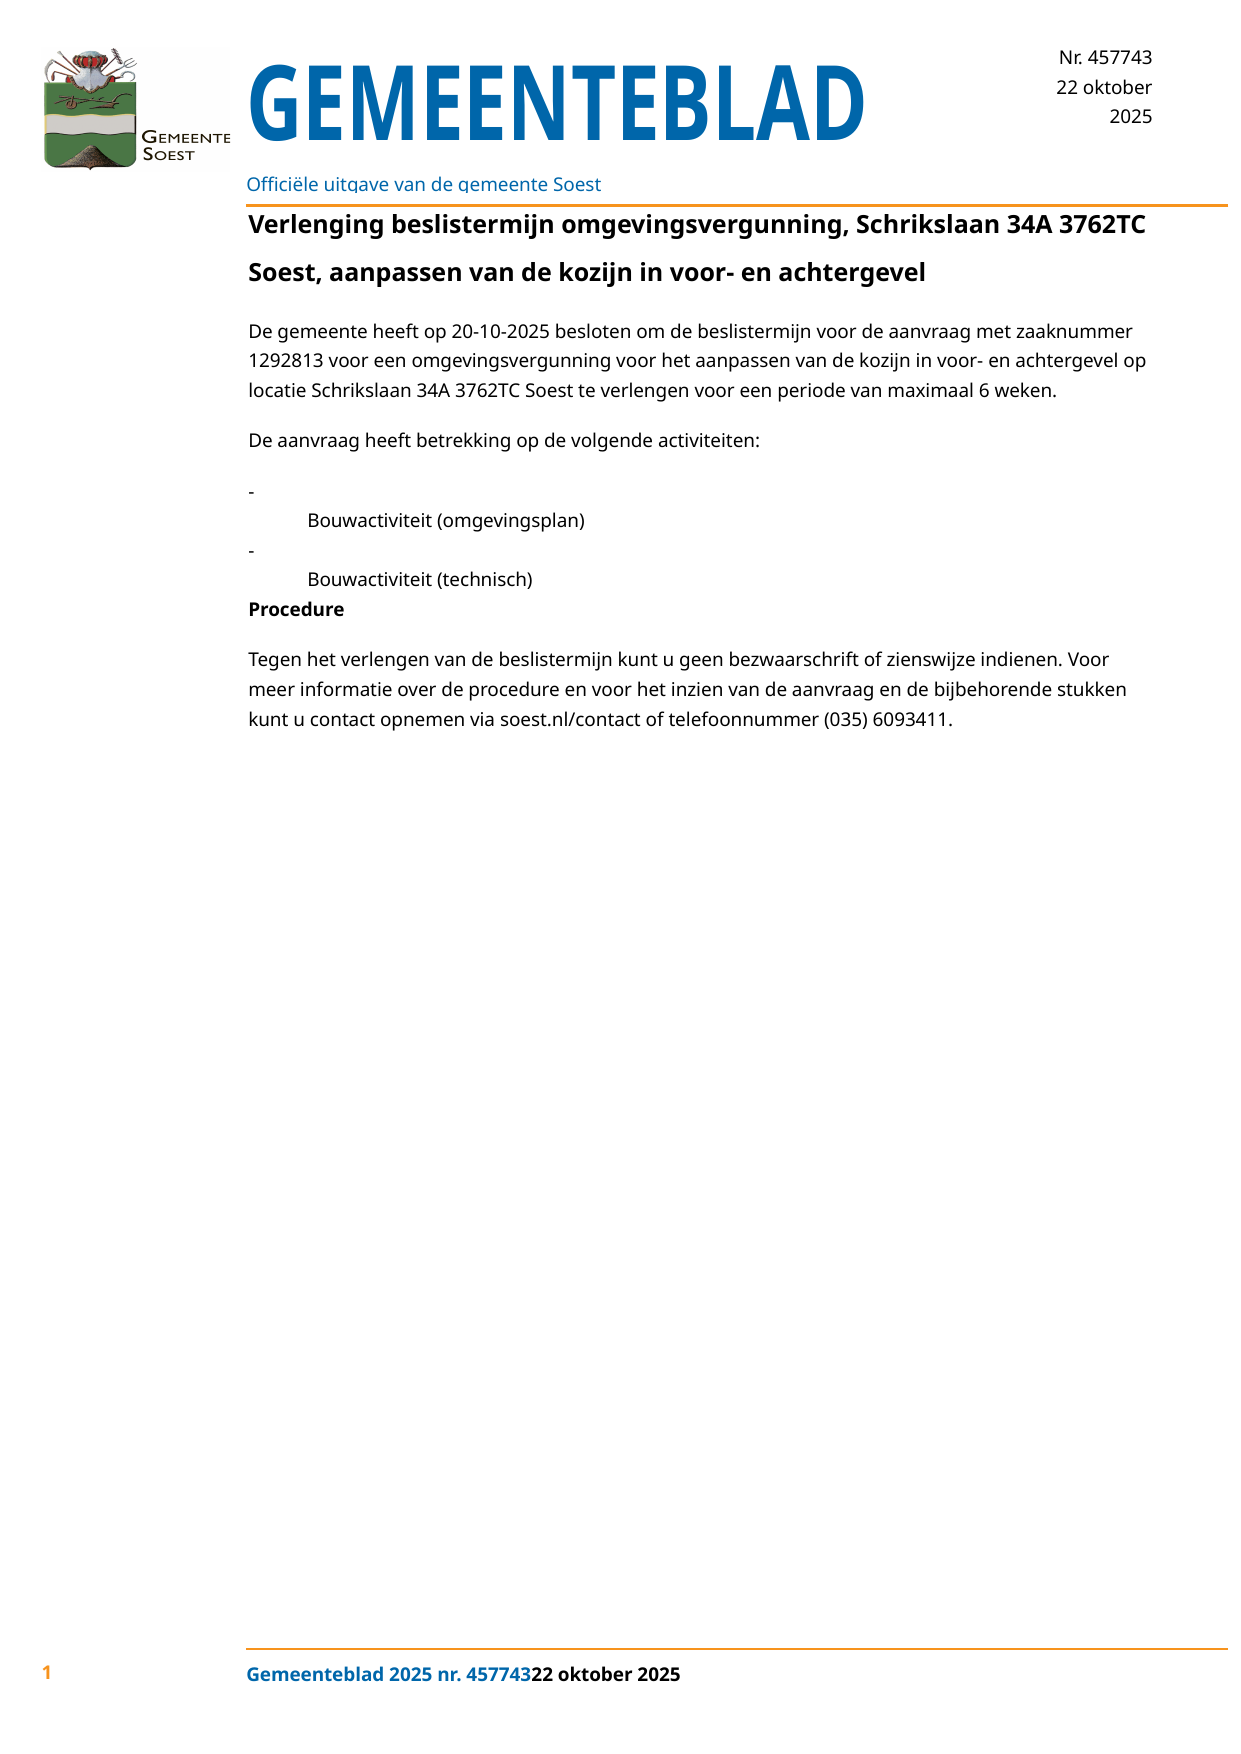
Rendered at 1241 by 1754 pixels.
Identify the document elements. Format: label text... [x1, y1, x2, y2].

list Bouwactiviteit (technisch) [248, 567, 1152, 592]
text Verlenging beslistermijn omgevingsvergunning, Schrikslaan 34A 3762TC Soest, aanpassen van de kozijn in voor- en achtergevel [248, 207, 1152, 288]
text De aanvraag heeft betrekking op de volgende activiteiten: [248, 427, 1152, 453]
picture [41, 47, 231, 172]
text Procedure [248, 596, 1152, 622]
text De gemeente heeft op 20-10-2025 besloten om de beslistermijn voor de aanvraag met zaaknummer 1292813 voor een omgevingsvergunning voor het aanpassen van de kozijn in voor- en achtergevel op locatie Schrikslaan 34A 3762TC Soest te verlengen voor een periode van maximaal 6 weken. [248, 318, 1152, 403]
list Bouwactiviteit (omgevingsplan) [248, 507, 1152, 533]
text Tegen het verlengen van de beslistermijn kunt u geen bezwaarschrift of zienswijze indienen. Voor meer informatie over de procedure en voor het inzien van de aanvraag en de bijbehorende stukken kunt u contact opnemen via soest.nl/contact of telefoonnummer (035) 6093411. [248, 647, 1152, 732]
